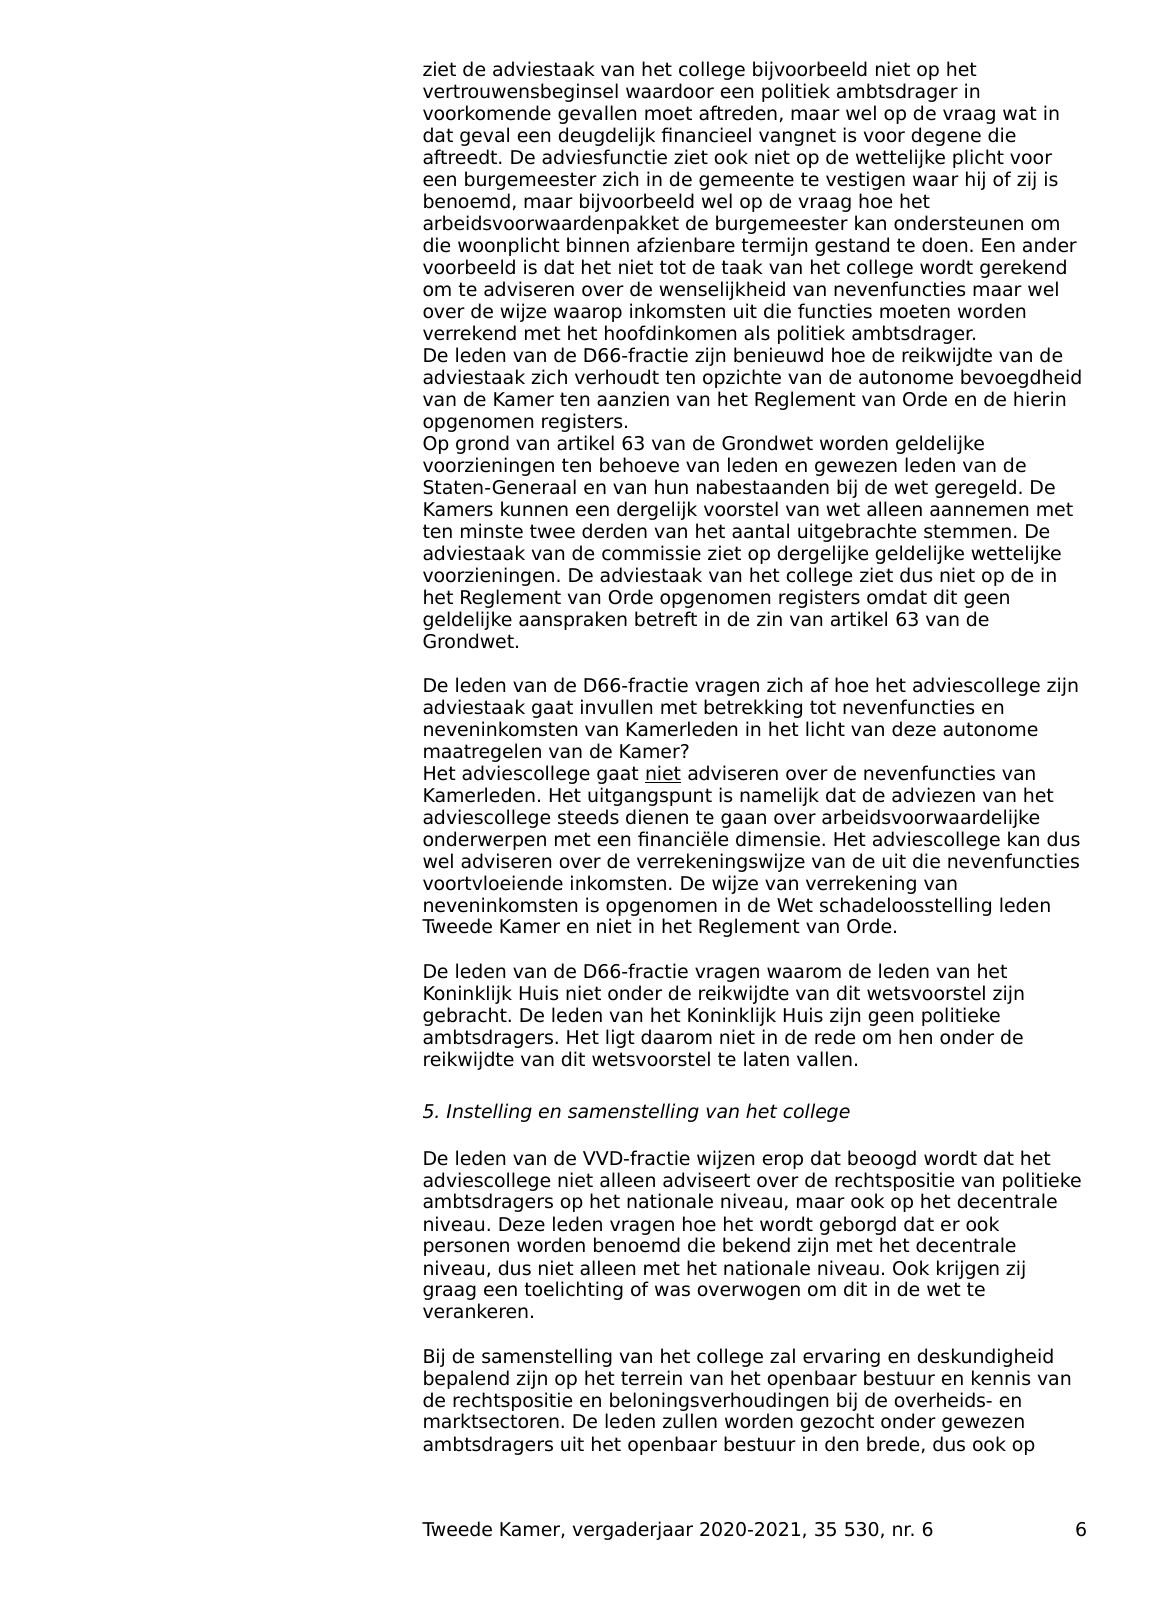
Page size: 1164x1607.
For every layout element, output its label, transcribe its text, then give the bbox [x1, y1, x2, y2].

text ziet de adviestaak van het college bijvoorbeeld niet op het vertrouwensbeginsel waardoor een politiek ambtsdrager in voorkomende gevallen moet aftreden, maar wel op de vraag wat in dat geval een deugdelijk financieel vangnet is voor degene die aftreedt. De adviesfunctie ziet ook niet op de wettelijke plicht voor een burgemeester zich in de gemeente te vestigen waar hij of zij is benoemd, maar bijvoorbeeld wel op de vraag hoe het arbeidsvoorwaardenpakket de burgemeester kan ondersteunen om die woonplicht binnen afzienbare termijn gestand te doen. Een ander voorbeeld is dat het niet tot de taak van het college wordt gerekend om te adviseren over de wenselijkheid van nevenfuncties maar wel over de wijze waarop inkomsten uit die functies moeten worden verrekend met het hoofdinkomen als politiek ambtsdrager. [422, 59, 1087, 345]
text De leden van de D66-fractie zijn benieuwd hoe de reikwijdte van de adviestaak zich verhoudt ten opzichte van de autonome bevoegdheid van de Kamer ten aanzien van het Reglement van Orde en de hierin opgenomen registers. [422, 345, 1087, 433]
subtitle 5. Instelling en samenstelling van het college [422, 1101, 1087, 1122]
text Bij de samenstelling van het college zal ervaring en deskundigheid bepalend zijn op het terrein van het openbaar bestuur en kennis van de rechtspositie en beloningsverhoudingen bij de overheids- en marktsectoren. De leden zullen worden gezocht onder gewezen ambtsdragers uit het openbaar bestuur in den brede, dus ook op [422, 1346, 1087, 1455]
text De leden van de VVD-fractie wijzen erop dat beoogd wordt dat het adviescollege niet alleen adviseert over de rechtspositie van politieke ambtsdragers op het nationale niveau, maar ook op het decentrale niveau. Deze leden vragen hoe het wordt geborgd dat er ook personen worden benoemd die bekend zijn met het decentrale niveau, dus niet alleen met het nationale niveau. Ook krijgen zij graag een toelichting of was overwogen om dit in de wet te verankeren. [422, 1147, 1087, 1323]
text De leden van de D66-fractie vragen zich af hoe het adviescollege zijn adviestaak gaat invullen met betrekking tot nevenfuncties en neveninkomsten van Kamerleden in het licht van deze autonome maatregelen van de Kamer? [422, 675, 1087, 763]
text De leden van de D66-fractie vragen waarom de leden van het Koninklijk Huis niet onder de reikwijdte van dit wetsvoorstel zijn gebracht. De leden van het Koninklijk Huis zijn geen politieke ambtsdragers. Het ligt daarom niet in de rede om hen onder de reikwijdte van dit wetsvoorstel te laten vallen. [422, 961, 1087, 1071]
text Het adviescollege gaat niet adviseren over de nevenfuncties van Kamerleden. Het uitgangspunt is namelijk dat de adviezen van het adviescollege steeds dienen te gaan over arbeidsvoorwaardelijke onderwerpen met een financiële dimensie. Het adviescollege kan dus wel adviseren over de verrekeningswijze van de uit die nevenfuncties voortvloeiende inkomsten. De wijze van verrekening van neveninkomsten is opgenomen in de Wet schadeloosstelling leden Tweede Kamer en niet in het Reglement van Orde. [422, 763, 1087, 938]
text Op grond van artikel 63 van de Grondwet worden geldelijke voorzieningen ten behoeve van leden en gewezen leden van de Staten-Generaal en van hun nabestaanden bij de wet geregeld. De Kamers kunnen een dergelijk voorstel van wet alleen aannemen met ten minste twee derden van het aantal uitgebrachte stemmen. De adviestaak van de commissie ziet op dergelijke geldelijke wettelijke voorzieningen. De adviestaak van het college ziet dus niet op de in het Reglement van Orde opgenomen registers omdat dit geen geldelijke aanspraken betreft in de zin van artikel 63 van de Grondwet. [422, 433, 1087, 652]
